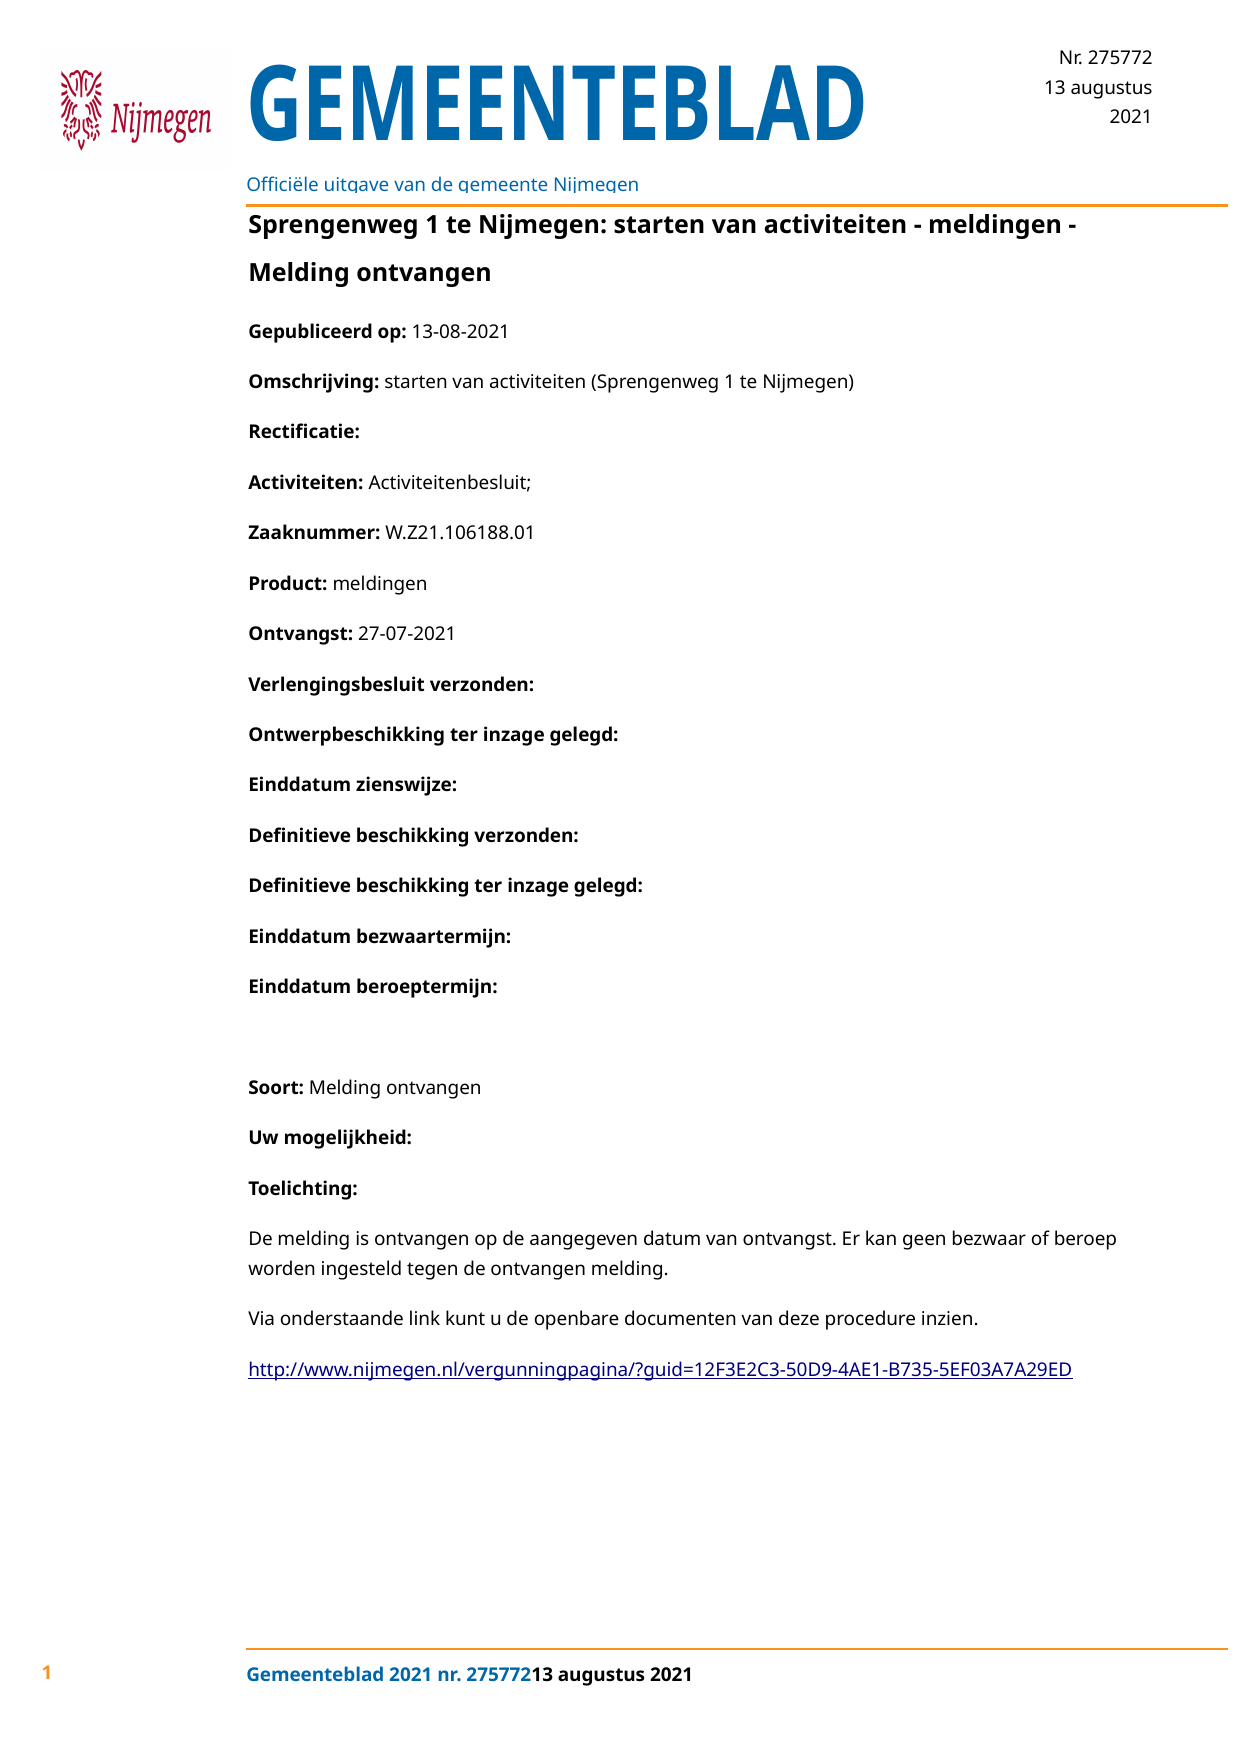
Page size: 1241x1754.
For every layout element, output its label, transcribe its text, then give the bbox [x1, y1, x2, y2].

text Soort: Melding ontvangen [248, 1074, 1152, 1100]
text Verlengingsbesluit verzonden: [248, 671, 1152, 697]
text http://www.nijmegen.nl/vergunningpagina/?guid=12F3E2C3-50D9-4AE1-B735-5EF03A7A29ED [248, 1356, 1152, 1382]
text Einddatum bezwaartermijn: [248, 923, 1152, 949]
text Sprengenweg 1 te Nijmegen: starten van activiteiten - meldingen - Melding ontvangen [248, 207, 1152, 288]
text Ontvangst: 27-07-2021 [248, 620, 1152, 646]
picture [41, 47, 231, 172]
text Via onderstaande link kunt u de openbare documenten van deze procedure inzien. [248, 1305, 1152, 1331]
text De melding is ontvangen op de aangegeven datum van ontvangst. Er kan geen bezwaar of beroep worden ingesteld tegen de ontvangen melding. [248, 1225, 1152, 1281]
text Definitieve beschikking ter inzage gelegd: [248, 872, 1152, 898]
text Omschrijving: starten van activiteiten (Sprengenweg 1 te Nijmegen) [248, 368, 1152, 394]
text Einddatum beroeptermijn: [248, 973, 1152, 999]
text Zaaknummer: W.Z21.106188.01 [248, 519, 1152, 545]
text Ontwerpbeschikking ter inzage gelegd: [248, 721, 1152, 747]
text Definitieve beschikking verzonden: [248, 822, 1152, 848]
text Toelichting: [248, 1175, 1152, 1201]
text Product: meldingen [248, 570, 1152, 596]
text Uw mogelijkheid: [248, 1124, 1152, 1150]
text Einddatum zienswijze: [248, 772, 1152, 797]
text Activiteiten: Activiteitenbesluit; [248, 469, 1152, 495]
text Rectificatie: [248, 419, 1152, 444]
text Gepubliceerd op: 13-08-2021 [248, 318, 1152, 344]
